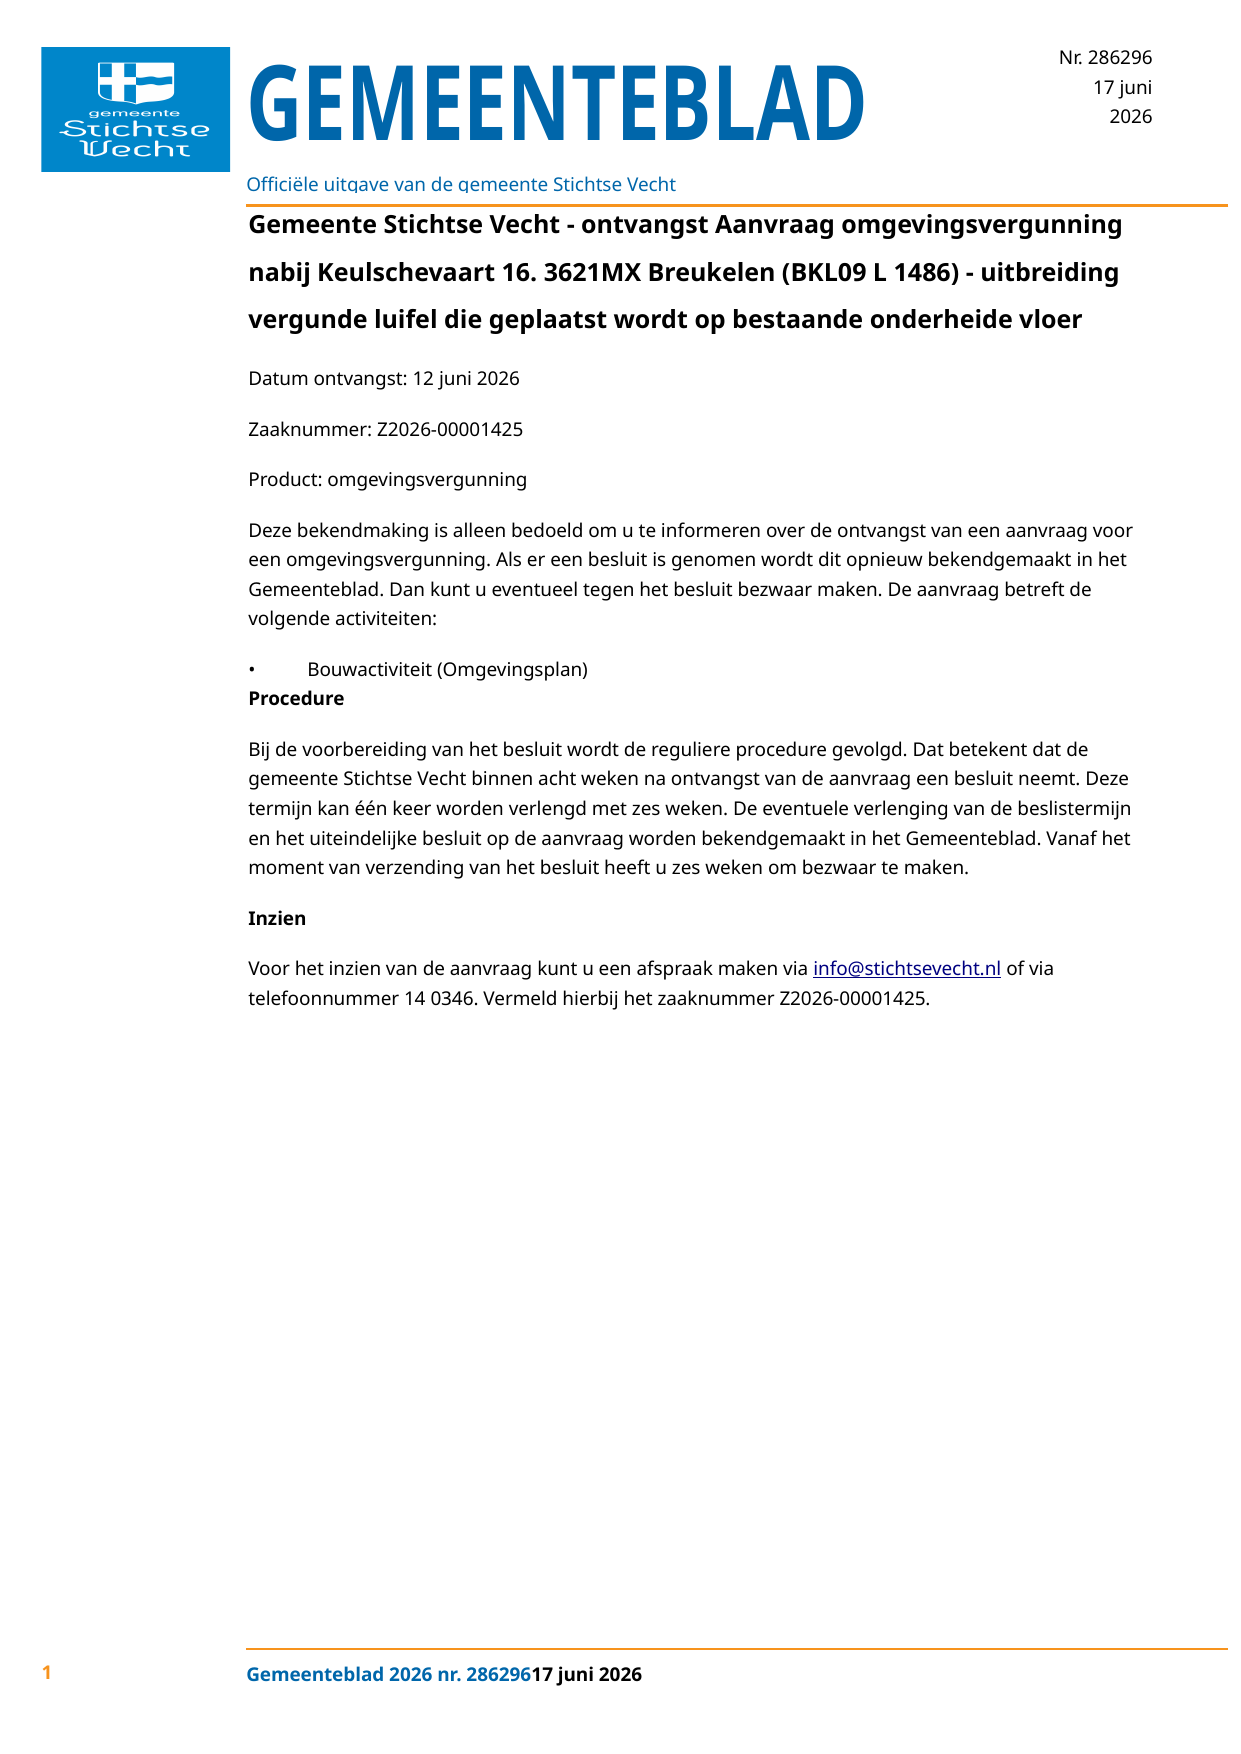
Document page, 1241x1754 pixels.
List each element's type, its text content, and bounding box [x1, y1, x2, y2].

text Deze bekendmaking is alleen bedoeld om u te informeren over de ontvangst van een aanvraag voor een omgevingsvergunning. Als er een besluit is genomen wordt dit opnieuw bekendgemaakt in het Gemeenteblad. Dan kunt u eventueel tegen het besluit bezwaar maken. De aanvraag betreft de volgende activiteiten: [248, 517, 1152, 631]
text Inzien [248, 905, 1152, 930]
text Datum ontvangst: 12 juni 2026 [248, 366, 1152, 391]
text Procedure [248, 686, 1152, 711]
picture [99, 63, 135, 101]
text Voor het inzien van de aanvraag kunt u een afspraak maken via info@stichtsevecht.nl of via telefoonnummer 14 0346. Vermeld hierbij het zaaknummer Z2026-00001425. [248, 955, 1152, 1010]
text Zaaknummer: Z2026-00001425 [248, 416, 1152, 442]
text Gemeente Stichtse Vecht - ontvangst Aanvraag omgevingsvergunning nabij Keulschevaart 16. 3621MX Breukelen (BKL09 L 1486) - uitbreiding vergunde luifel die geplaatst wordt op bestaande onderheide vloer [248, 207, 1152, 336]
text Product: omgevingsvergunning [248, 466, 1152, 492]
list Bouwactiviteit (Omgevingsplan) [248, 656, 1152, 682]
picture [137, 63, 174, 103]
text Bij de voorbereiding van het besluit wordt de reguliere procedure gevolgd. Dat betekent dat de gemeente Stichtse Vecht binnen acht weken na ontvangst van de aanvraag een besluit neemt. Deze termijn kan één keer worden verlengd met zes weken. De eventuele verlenging van de beslistermijn en het uiteindelijke besluit op de aanvraag worden bekendgemaakt in het Gemeenteblad. Vanaf het moment van verzending van het besluit heeft u zes weken om bezwaar te maken. [248, 736, 1152, 880]
